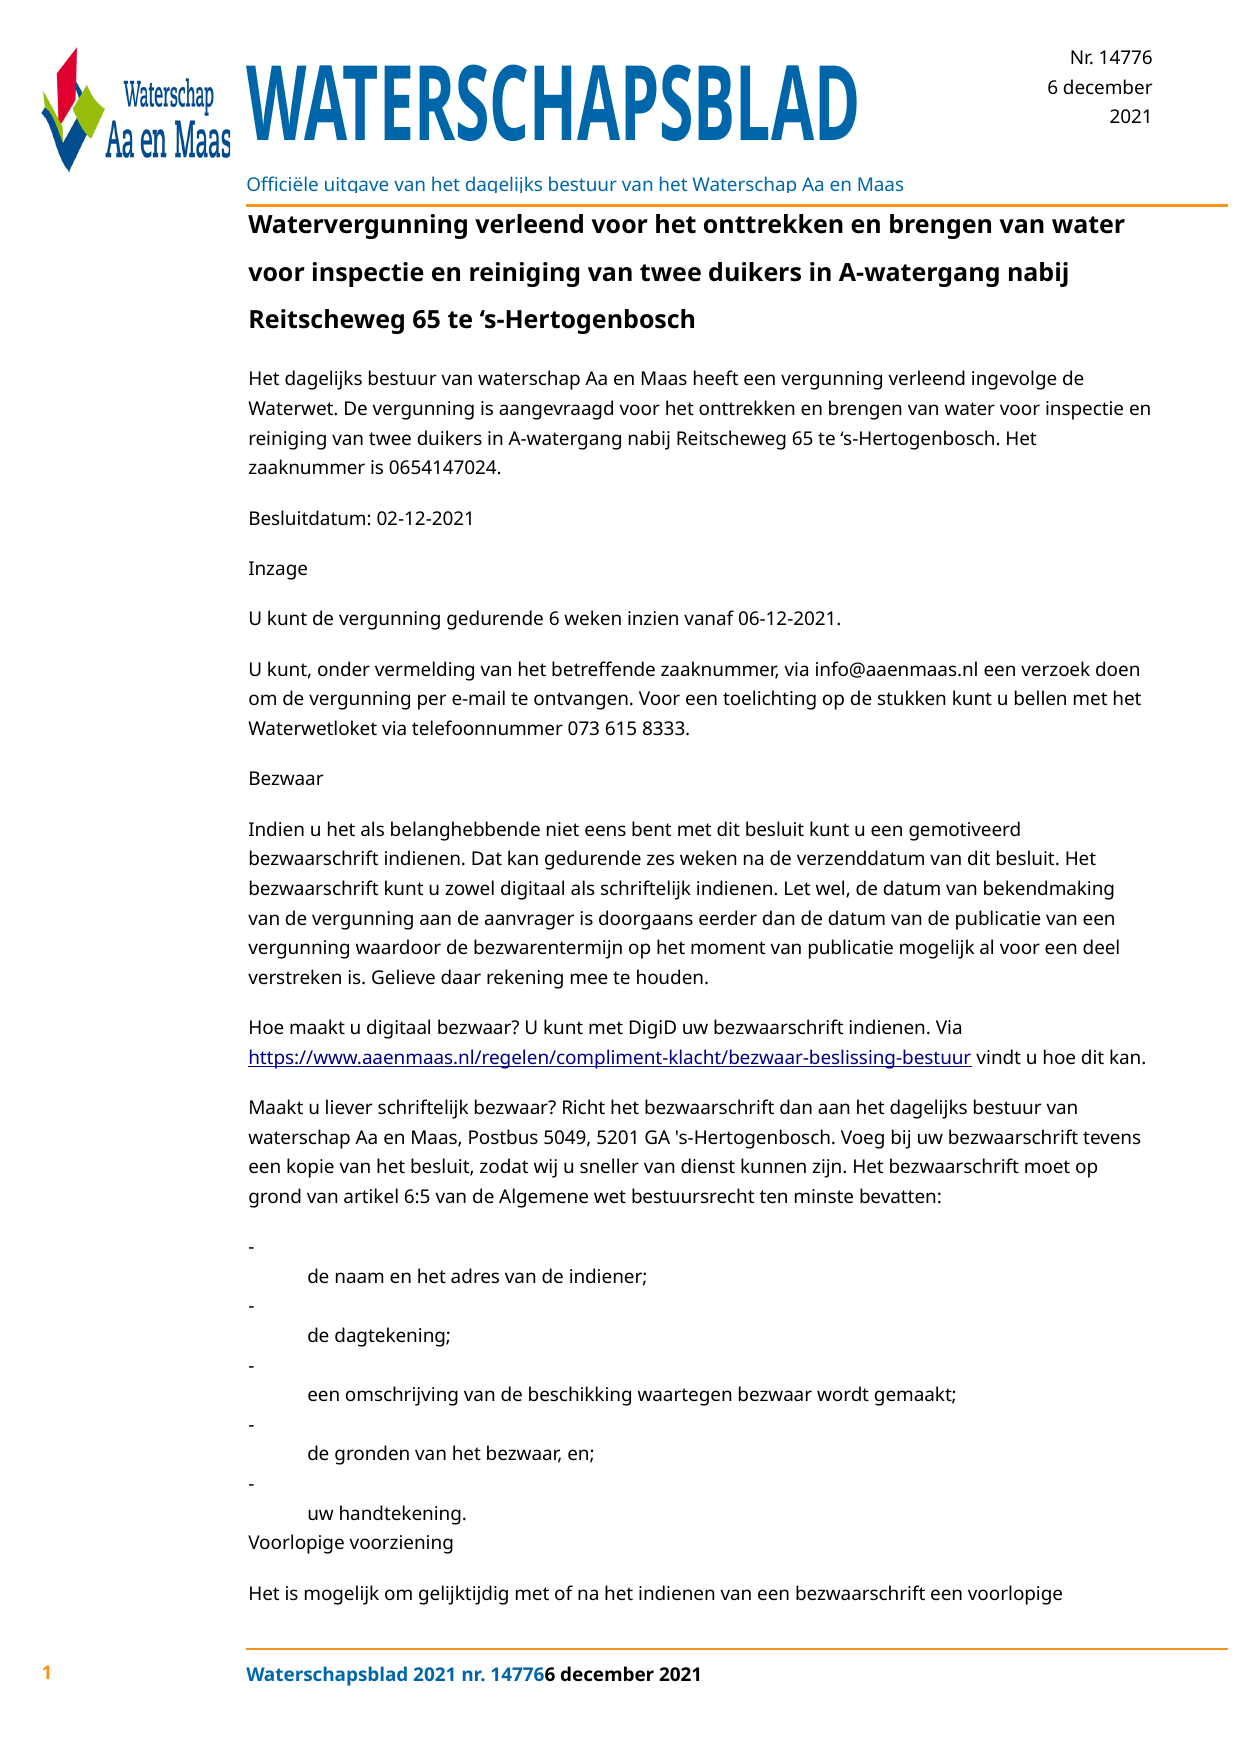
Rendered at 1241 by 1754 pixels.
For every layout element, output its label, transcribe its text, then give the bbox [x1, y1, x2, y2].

list de gronden van het bezwaar, en; [248, 1441, 1152, 1466]
list de naam en het adres van de indiener; [248, 1263, 1152, 1289]
text Bezwaar [248, 766, 1152, 791]
list uw handtekening. [248, 1500, 1152, 1525]
text Hoe maakt u digitaal bezwaar? U kunt met DigiD uw bezwaarschrift indienen. Via https://www.aaenmaas.nl/regelen/compliment-klacht/bezwaar-beslissing-bestuur vindt u hoe dit kan. [248, 1014, 1152, 1069]
picture [41, 47, 231, 172]
text Besluitdatum: 02-12-2021 [248, 505, 1152, 530]
list een omschrijving van de beschikking waartegen bezwaar wordt gemaakt; [248, 1381, 1152, 1407]
text Het is mogelijk om gelijktijdig met of na het indienen van een bezwaarschrift een voorlopige [248, 1580, 1152, 1605]
text Voorlopige voorziening [248, 1529, 1152, 1555]
text Indien u het als belanghebbende niet eens bent met dit besluit kunt u een gemotiveerd bezwaarschrift indienen. Dat kan gedurende zes weken na de verzenddatum van dit besluit. Het bezwaarschrift kunt u zowel digitaal als schriftelijk indienen. Let wel, de datum van bekendmaking van de vergunning aan de aanvrager is doorgaans eerder dan de datum van de publicatie van een vergunning waardoor de bezwarentermijn op het moment van publicatie mogelijk al voor een deel verstreken is. Gelieve daar rekening mee te houden. [248, 816, 1152, 989]
text U kunt de vergunning gedurende 6 weken inzien vanaf 06-12-2021. [248, 606, 1152, 631]
list de dagtekening; [248, 1322, 1152, 1348]
text Watervergunning verleend voor het onttrekken en brengen van water voor inspectie en reiniging van twee duikers in A-watergang nabij Reitscheweg 65 te ‘s-Hertogenbosch [248, 207, 1152, 336]
text Maakt u liever schriftelijk bezwaar? Richt het bezwaarschrift dan aan het dagelijks bestuur van waterschap Aa en Maas, Postbus 5049, 5201 GA 's-Hertogenbosch. Voeg bij uw bezwaarschrift tevens een kopie van het besluit, zodat wij u sneller van dienst kunnen zijn. Het bezwaarschrift moet op grond van artikel 6:5 van de Algemene wet bestuursrecht ten minste bevatten: [248, 1094, 1152, 1209]
text U kunt, onder vermelding van het betreffende zaaknummer, via info@aaenmaas.nl een verzoek doen om de vergunning per e-mail te ontvangen. Voor een toelichting op de stukken kunt u bellen met het Waterwetloket via telefoonnummer 073 615 8333. [248, 656, 1152, 741]
text Inzage [248, 555, 1152, 581]
text Het dagelijks bestuur van waterschap Aa en Maas heeft een vergunning verleend ingevolge de Waterwet. De vergunning is aangevraagd voor het onttrekken en brengen van water voor inspectie en reiniging van twee duikers in A-watergang nabij Reitscheweg 65 te ‘s-Hertogenbosch. Het zaaknummer is 0654147024. [248, 366, 1152, 480]
